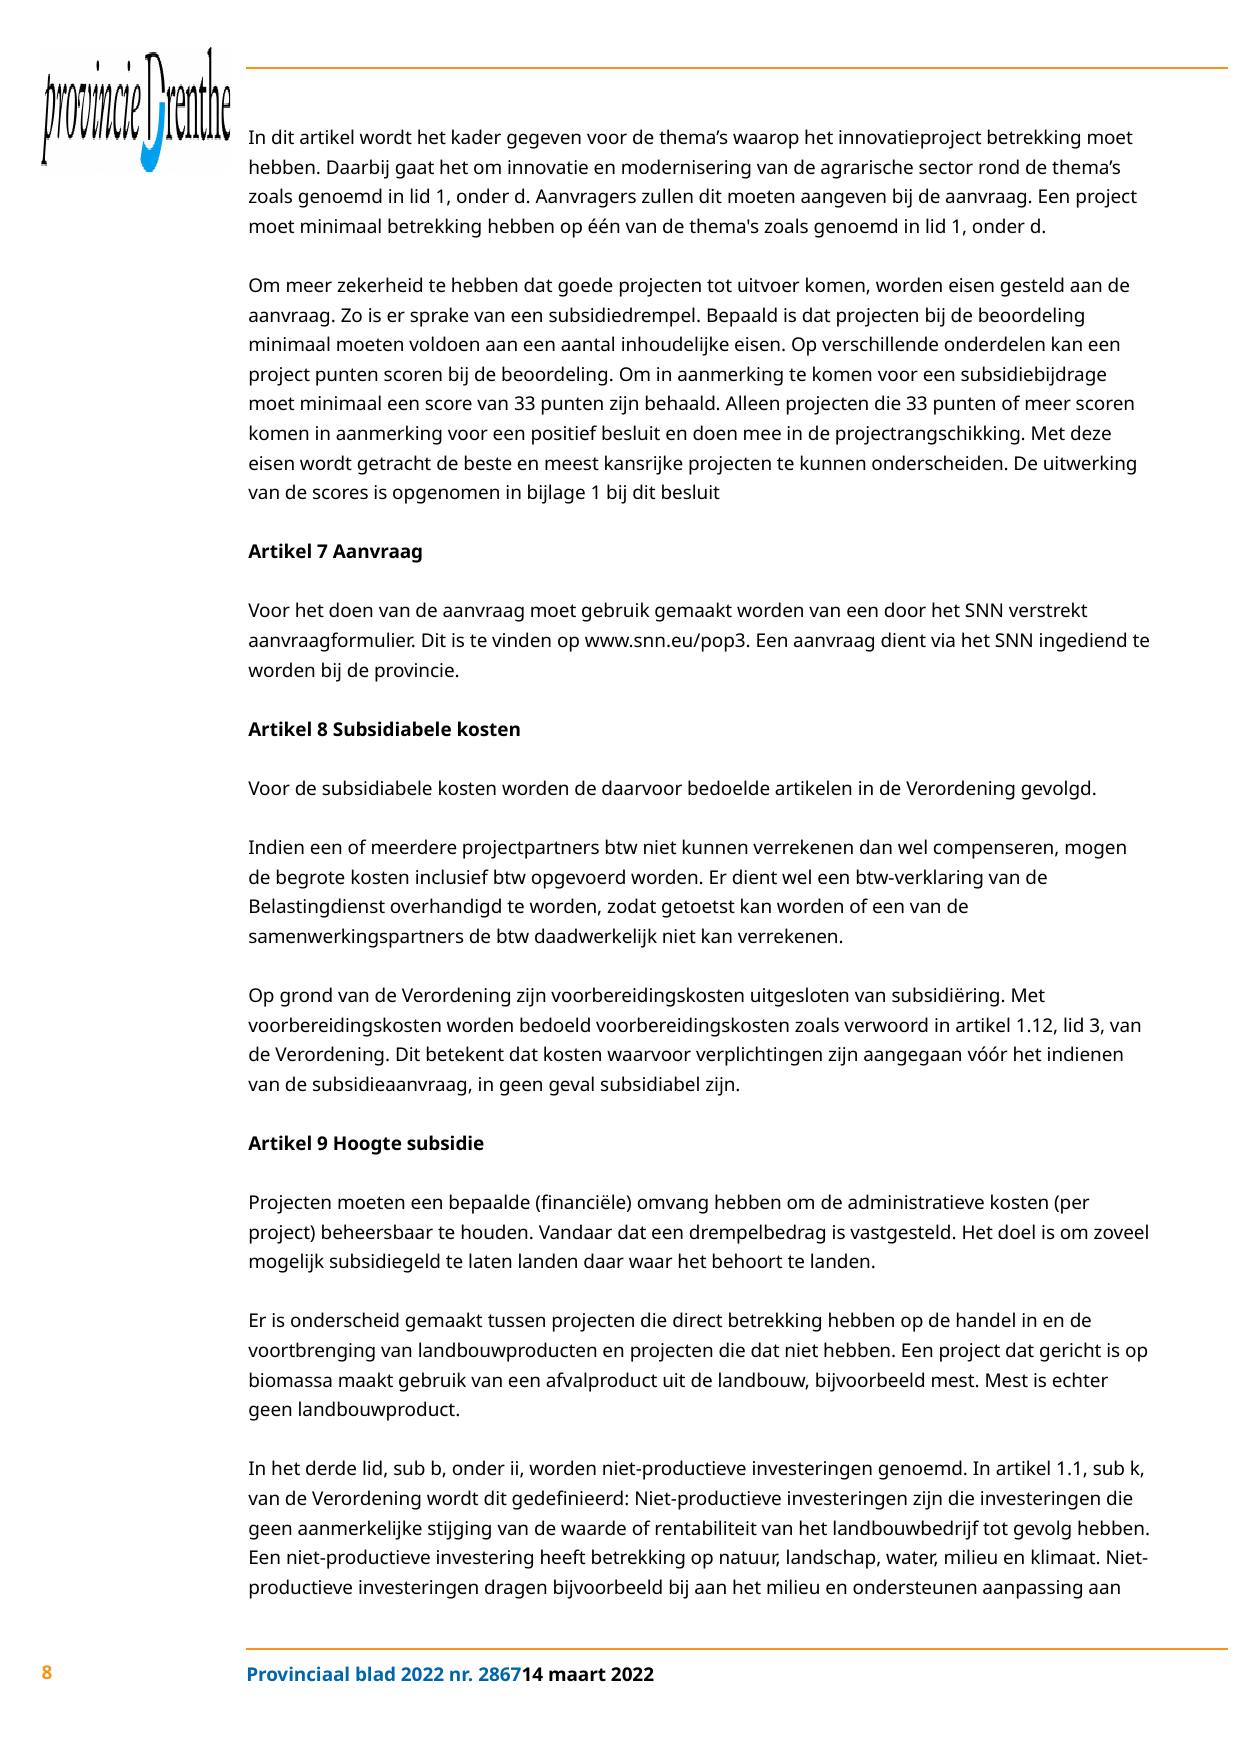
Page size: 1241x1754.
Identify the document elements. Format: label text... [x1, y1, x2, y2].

text Voor het doen van de aanvraag moet gebruik gemaakt worden van een door het SNN verstrekt aanvraagformulier. Dit is te vinden op www.snn.eu/pop3. Een aanvraag dient via het SNN ingediend te worden bij de provincie. [248, 598, 1152, 683]
text Artikel 9 Hoogte subsidie [248, 1130, 1152, 1156]
picture [41, 47, 231, 172]
text Op grond van de Verordening zijn voorbereidingskosten uitgesloten van subsidiëring. Met voorbereidingskosten worden bedoeld voorbereidingskosten zoals verwoord in artikel 1.12, lid 3, van de Verordening. Dit betekent dat kosten waarvoor verplichtingen zijn aangegaan vóór het indienen van de subsidieaanvraag, in geen geval subsidiabel zijn. [248, 982, 1152, 1097]
text Indien een of meerdere projectpartners btw niet kunnen verrekenen dan wel compenseren, mogen de begrote kosten inclusief btw opgevoerd worden. Er dient wel een btw-verklaring van de Belastingdienst overhandigd te worden, zodat getoetst kan worden of een van de samenwerkingspartners de btw daadwerkelijk niet kan verrekenen. [248, 834, 1152, 949]
text In het derde lid, sub b, onder ii, worden niet-productieve investeringen genoemd. In artikel 1.1, sub k, van de Verordening wordt dit gedefinieerd: Niet-productieve investeringen zijn die investeringen die geen aanmerkelijke stijging van de waarde of rentabiliteit van het landbouwbedrijf tot gevolg hebben. Een niet-productieve investering heeft betrekking op natuur, landschap, water, milieu en klimaat. Niet-productieve investeringen dragen bijvoorbeeld bij aan het milieu en ondersteunen aanpassing aan [248, 1456, 1152, 1600]
text Artikel 7 Aanvraag [248, 538, 1152, 564]
text Voor de subsidiabele kosten worden de daarvoor bedoelde artikelen in de Verordening gevolgd. [248, 775, 1152, 801]
text Om meer zekerheid te hebben dat goede projecten tot uitvoer komen, worden eisen gesteld aan de aanvraag. Zo is er sprake van een subsidiedrempel. Bepaald is dat projecten bij de beoordeling minimaal moeten voldoen aan een aantal inhoudelijke eisen. Op verschillende onderdelen kan een project punten scoren bij de beoordeling. Om in aanmerking te komen voor een subsidiebijdrage moet minimaal een score van 33 punten zijn behaald. Alleen projecten die 33 punten of meer scoren komen in aanmerking voor een positief besluit en doen mee in de projectrangschikking. Met deze eisen wordt getracht de beste en meest kansrijke projecten te kunnen onderscheiden. De uitwerking van de scores is opgenomen in bijlage 1 bij dit besluit [248, 272, 1152, 505]
text Projecten moeten een bepaalde (financiële) omvang hebben om de administratieve kosten (per project) beheersbaar te houden. Vandaar dat een drempelbedrag is vastgesteld. Het doel is om zoveel mogelijk subsidiegeld te laten landen daar waar het behoort te landen. [248, 1189, 1152, 1274]
text Er is onderscheid gemaakt tussen projecten die direct betrekking hebben op de handel in en de voortbrenging van landbouwproducten en projecten die dat niet hebben. Een project dat gericht is op biomassa maakt gebruik van een afvalproduct uit de landbouw, bijvoorbeeld mest. Mest is echter geen landbouwproduct. [248, 1308, 1152, 1422]
text In dit artikel wordt het kader gegeven voor de thema’s waarop het innovatieproject betrekking moet hebben. Daarbij gaat het om innovatie en modernisering van de agrarische sector rond de thema’s zoals genoemd in lid 1, onder d. Aanvragers zullen dit moeten aangeven bij de aanvraag. Een project moet minimaal betrekking hebben op één van de thema's zoals genoemd in lid 1, onder d. [248, 124, 1152, 239]
text Artikel 8 Subsidiabele kosten [248, 716, 1152, 742]
